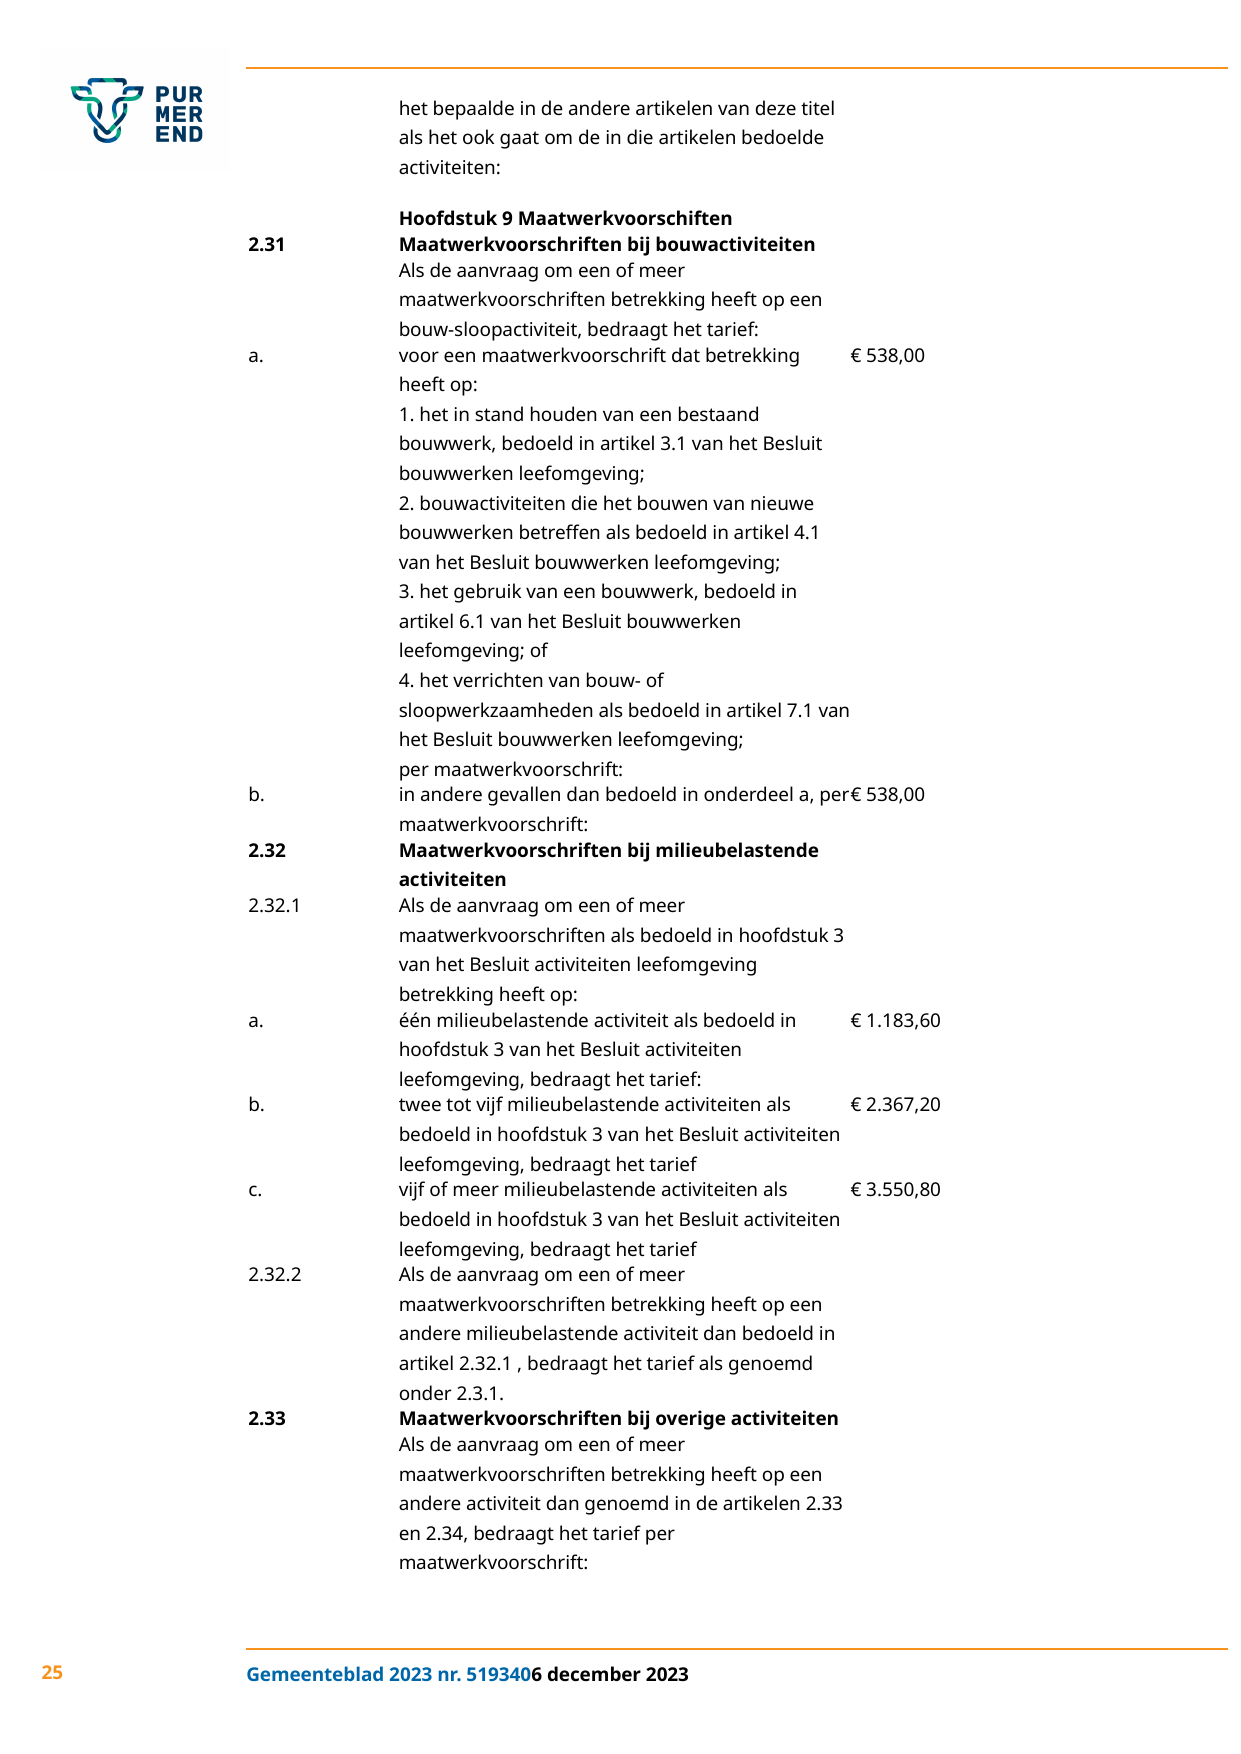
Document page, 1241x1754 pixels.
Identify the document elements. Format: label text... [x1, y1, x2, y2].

table_cell 2.31 [248, 231, 398, 257]
table_cell [850, 257, 1001, 342]
table_cell Maatwerkvoorschriften bij overige activiteiten [399, 1406, 850, 1431]
table_cell Als de aanvraag om een of meer maatwerkvoorschriften betrekking heeft op een andere milieubelastende activiteit dan bedoeld in artikel 2.32.1 , bedraagt het tarief als genoemd onder 2.3.1. [399, 1261, 850, 1406]
table_cell € 3.550,80 [850, 1177, 1001, 1261]
table_cell [850, 1431, 1001, 1575]
table_cell c. [248, 1177, 398, 1261]
table_cell [850, 180, 1001, 205]
table_cell Maatwerkvoorschriften bij milieubelastende activiteiten [399, 837, 850, 892]
table_cell € 538,00 [850, 782, 1001, 837]
table_cell [850, 1575, 1001, 1601]
table_cell [399, 1575, 850, 1601]
table_cell [850, 1406, 1001, 1431]
picture [41, 47, 231, 172]
table_cell het bepaalde in de andere artikelen van deze titel als het ook gaat om de in die artikelen bedoelde activiteiten: [399, 95, 850, 180]
table_cell [850, 837, 1001, 892]
table_cell Als de aanvraag om een of meer maatwerkvoorschriften als bedoeld in hoofdstuk 3 van het Besluit activiteiten leefomgeving betrekking heeft op: [399, 892, 850, 1007]
table_cell twee tot vijf milieubelastende activiteiten als bedoeld in hoofdstuk 3 van het Besluit activiteiten leefomgeving, bedraagt het tarief [399, 1092, 850, 1177]
table_cell 2.32.1 [248, 892, 398, 1007]
table_cell [399, 180, 850, 205]
table_cell a. [248, 342, 398, 782]
table_cell 2.32.2 [248, 1261, 398, 1406]
table_cell b. [248, 1092, 398, 1177]
table_cell voor een maatwerkvoorschrift dat betrekking heeft op: 1. het in stand houden van een bestaand bouwwerk, bedoeld in artikel 3.1 van het Besluit bouwwerken leefomgeving; 2. bouwactiviteiten die het bouwen van nieuwe bouwwerken betreffen als bedoeld in artikel 4.1 van het Besluit bouwwerken leefomgeving; 3. het gebruik van een bouwwerk, bedoeld in artikel 6.1 van het Besluit bouwwerken leefomgeving; of 4. het verrichten van bouw- of sloopwerkzaamheden als bedoeld in artikel 7.1 van het Besluit bouwwerken leefomgeving; per maatwerkvoorschrift: [399, 342, 850, 782]
table_cell € 1.183,60 [850, 1007, 1001, 1092]
table_cell Als de aanvraag om een of meer maatwerkvoorschriften betrekking heeft op een bouw-sloopactiviteit, bedraagt het tarief: [399, 257, 850, 342]
table_cell [850, 95, 1001, 180]
table_cell [248, 1575, 398, 1601]
table_cell a. [248, 1007, 398, 1092]
table_cell [850, 892, 1001, 1007]
table_cell € 2.367,20 [850, 1092, 1001, 1177]
table_cell b. [248, 782, 398, 837]
table_cell Maatwerkvoorschriften bij bouwactiviteiten [399, 231, 850, 257]
table_cell [248, 1431, 398, 1575]
table_cell in andere gevallen dan bedoeld in onderdeel a, per maatwerkvoorschrift: [399, 782, 850, 837]
table_cell [850, 1261, 1001, 1406]
table_cell 2.33 [248, 1406, 398, 1431]
table_cell [248, 180, 398, 205]
table_cell één milieubelastende activiteit als bedoeld in hoofdstuk 3 van het Besluit activiteiten leefomgeving, bedraagt het tarief: [399, 1007, 850, 1092]
table_cell € 538,00 [850, 342, 1001, 782]
table_cell Als de aanvraag om een of meer maatwerkvoorschriften betrekking heeft op een andere activiteit dan genoemd in de artikelen 2.33 en 2.34, bedraagt het tarief per maatwerkvoorschrift: [399, 1431, 850, 1575]
table_cell [248, 95, 398, 180]
table_cell [850, 231, 1001, 257]
table_cell vijf of meer milieubelastende activiteiten als bedoeld in hoofdstuk 3 van het Besluit activiteiten leefomgeving, bedraagt het tarief [399, 1177, 850, 1261]
table_cell [248, 257, 398, 342]
table_cell [850, 205, 1001, 231]
table_cell [248, 205, 398, 231]
table_cell 2.32 [248, 837, 398, 892]
table_cell Hoofdstuk 9 Maatwerkvoorschiften [399, 205, 850, 231]
